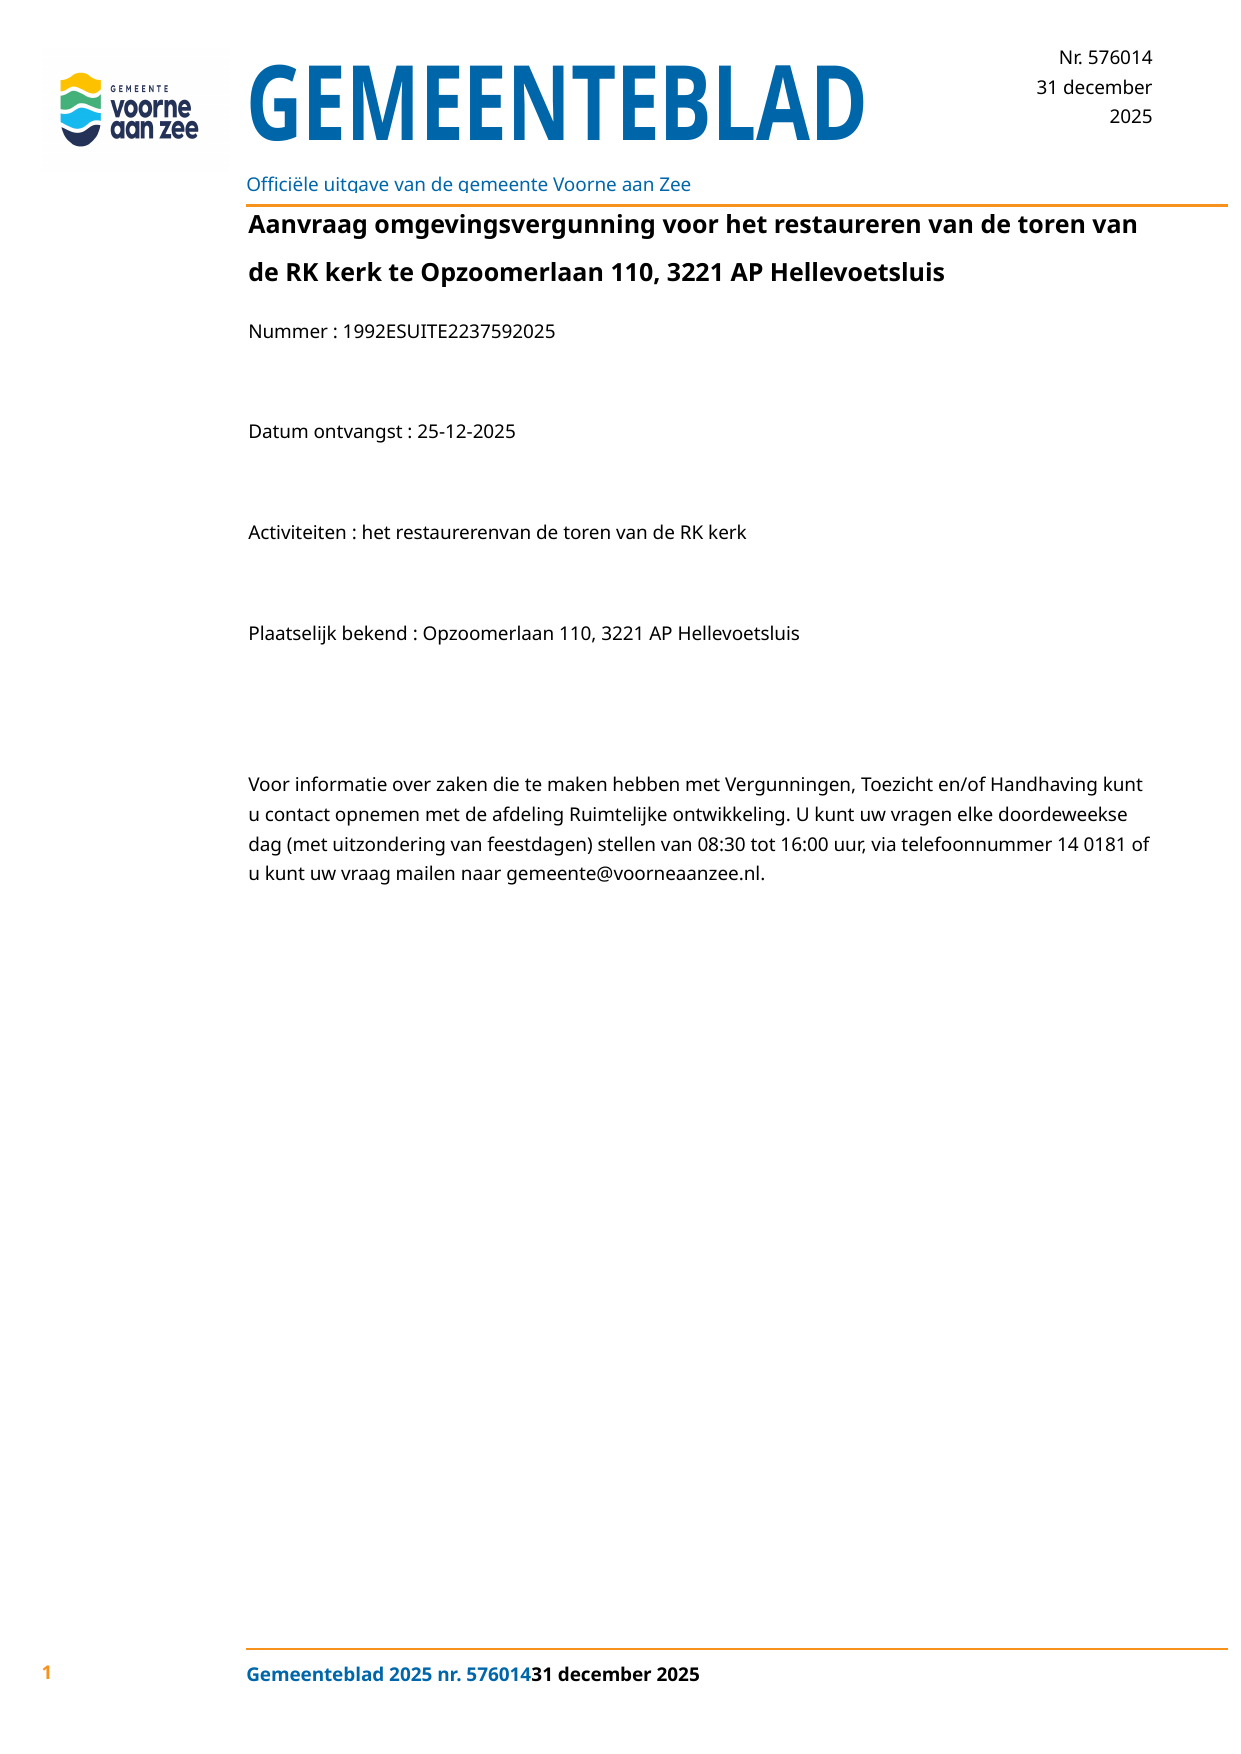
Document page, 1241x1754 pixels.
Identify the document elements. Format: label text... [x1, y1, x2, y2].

text Activiteiten : het restaurerenvan de toren van de RK kerk [248, 519, 1152, 545]
picture [41, 47, 231, 172]
text Aanvraag omgevingsvergunning voor het restaureren van de toren van de RK kerk te Opzoomerlaan 110, 3221 AP Hellevoetsluis [248, 207, 1152, 288]
text Nummer : 1992ESUITE2237592025 [248, 318, 1152, 344]
text Datum ontvangst : 25-12-2025 [248, 419, 1152, 444]
text Plaatselijk bekend : Opzoomerlaan 110, 3221 AP Hellevoetsluis [248, 620, 1152, 646]
text Voor informatie over zaken die te maken hebben met Vergunningen, Toezicht en/of Handhaving kunt u contact opnemen met de afdeling Ruimtelijke ontwikkeling. U kunt uw vragen elke doordeweekse dag (met uitzondering van feestdagen) stellen van 08:30 tot 16:00 uur, via telefoonnummer 14 0181 of u kunt uw vraag mailen naar gemeente@voorneaanzee.nl. [248, 772, 1152, 886]
